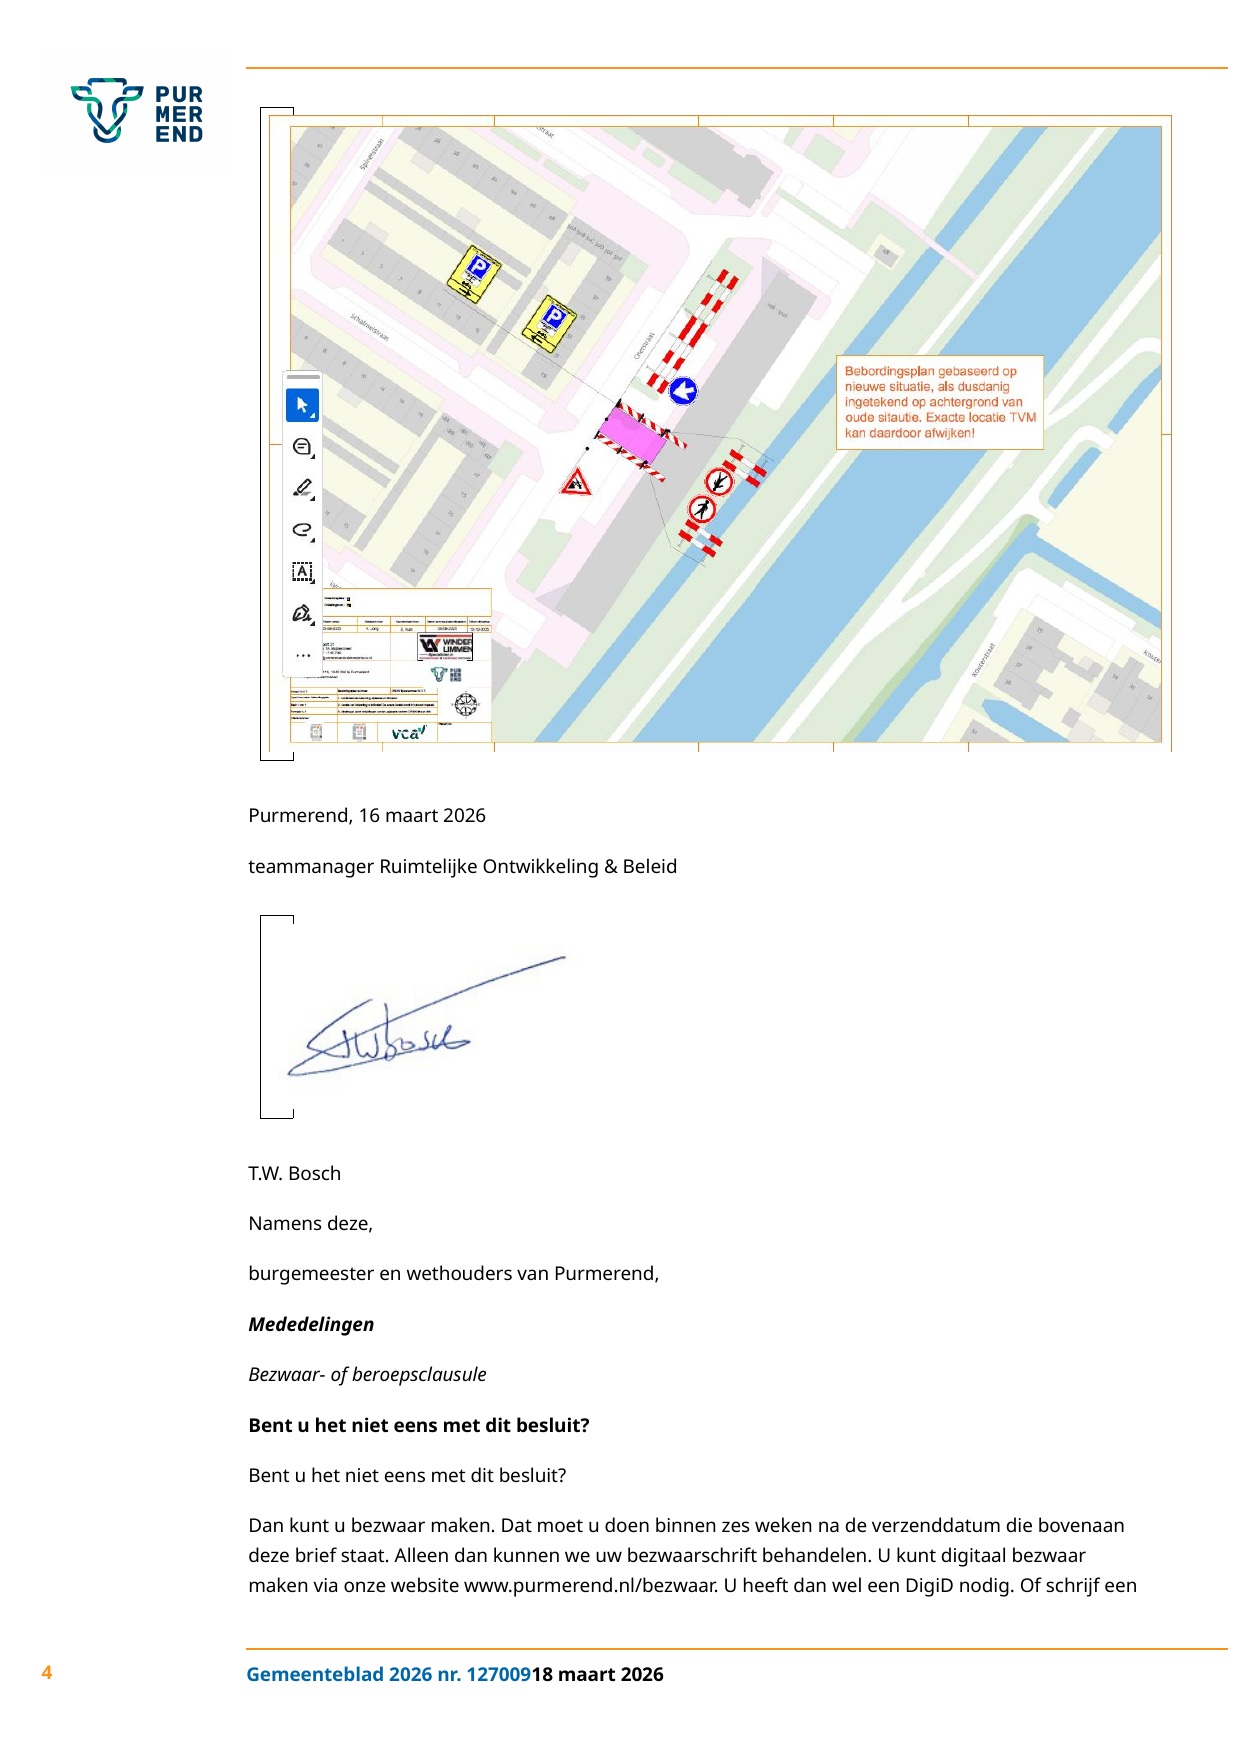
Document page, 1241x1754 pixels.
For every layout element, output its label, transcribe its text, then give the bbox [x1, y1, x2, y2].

text Dan kunt u bezwaar maken. Dat moet u doen binnen zes weken na de verzenddatum die bovenaan deze brief staat. Alleen dan kunnen we uw bezwaarschrift behandelen. U kunt digitaal bezwaar maken via onze website www.purmerend.nl/bezwaar. U heeft dan wel een DigiD nodig. Of schrijf een [248, 1513, 1152, 1598]
text burgemeester en wethouders van Purmerend, [248, 1261, 1152, 1286]
picture [268, 924, 600, 1109]
text T.W. Bosch [248, 1160, 1152, 1186]
text teammanager Ruimtelijke Ontwikkeling & Beleid [248, 853, 1152, 879]
picture [41, 47, 231, 172]
text Purmerend, 16 maart 2026 [248, 803, 1152, 828]
picture [268, 115, 1173, 752]
text Bezwaar- of beroepsclausule [248, 1361, 1152, 1387]
text Namens deze, [248, 1210, 1152, 1236]
text Bent u het niet eens met dit besluit? [248, 1412, 1152, 1438]
text Bent u het niet eens met dit besluit? [248, 1462, 1152, 1488]
text Mededelingen [248, 1311, 1152, 1337]
